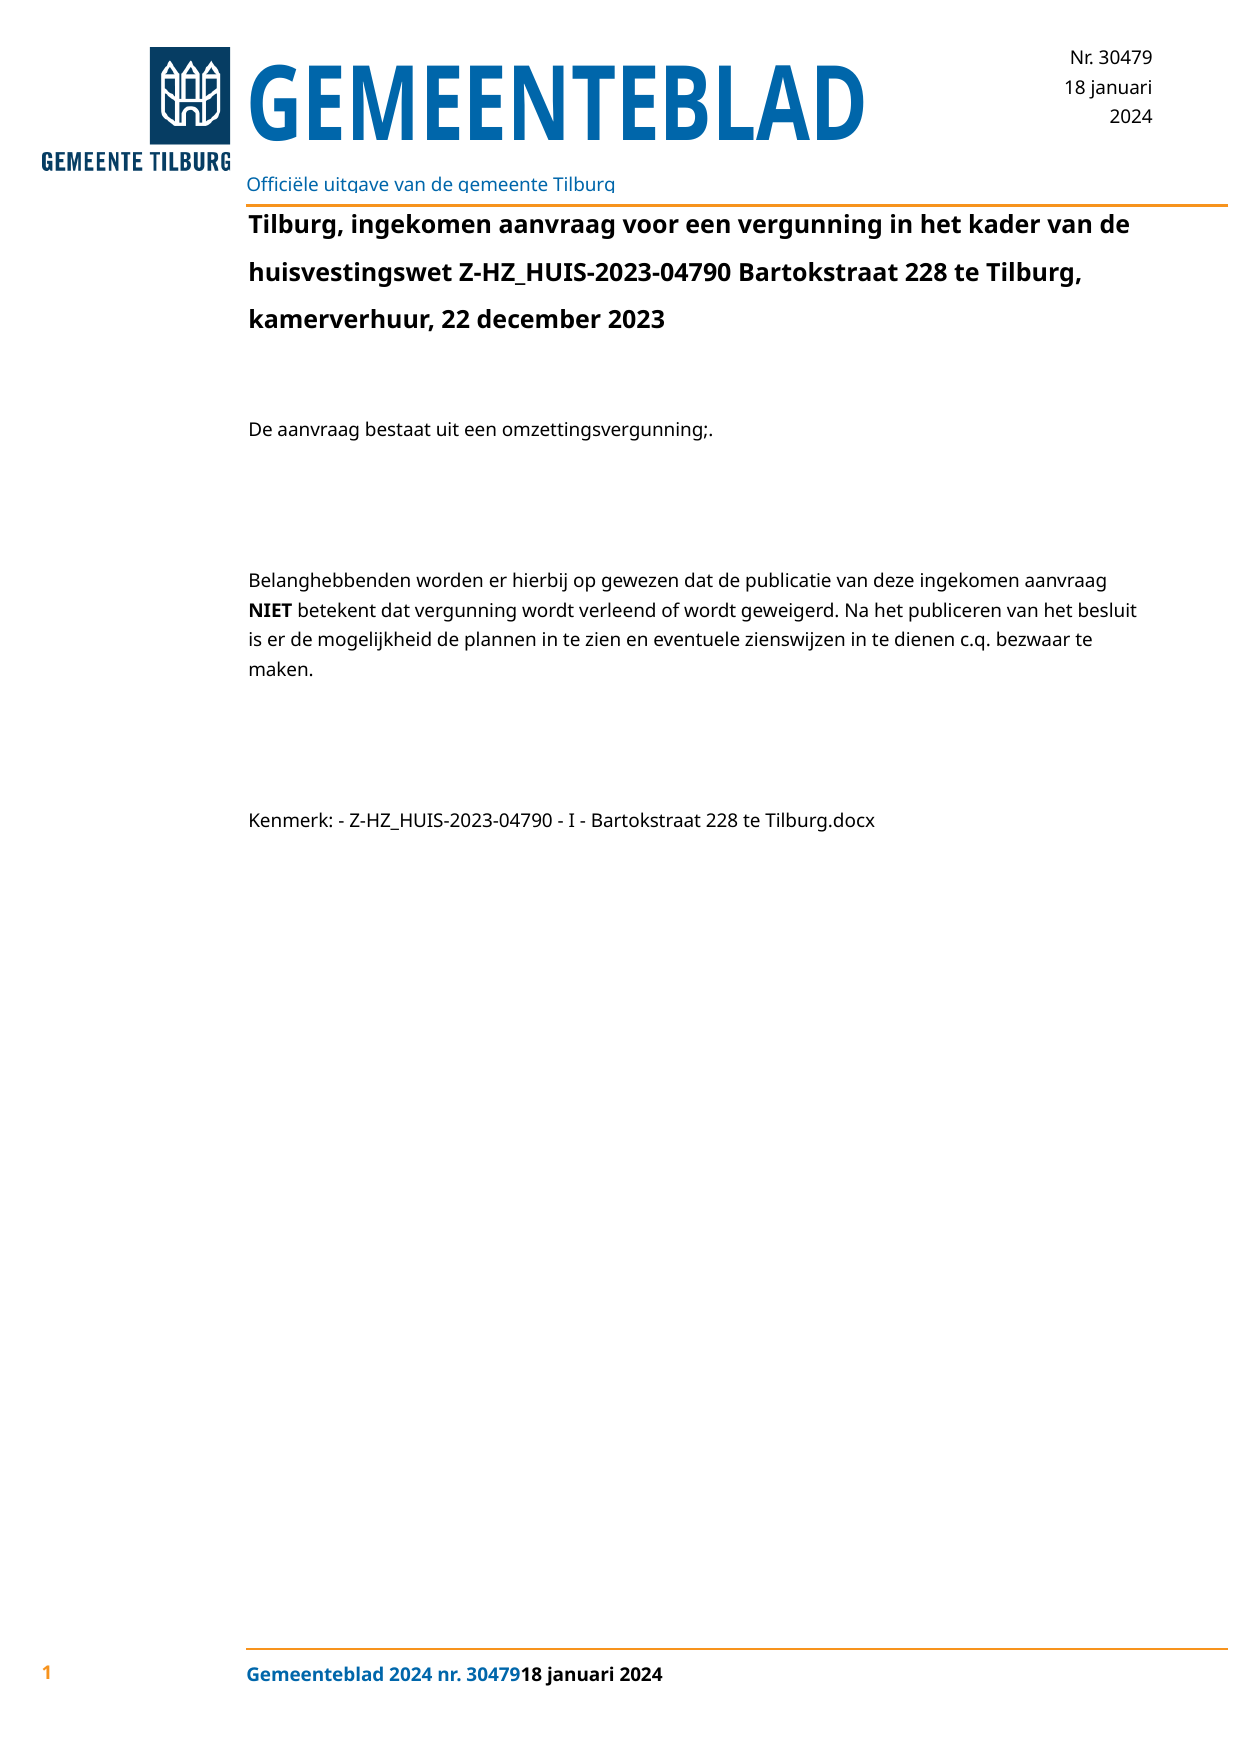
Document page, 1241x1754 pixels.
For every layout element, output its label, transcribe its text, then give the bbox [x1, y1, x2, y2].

text Kenmerk: - Z-HZ_HUIS-2023-04790 - I - Bartokstraat 228 te Tilburg.docx [248, 807, 1152, 833]
text De aanvraag bestaat uit een omzettingsvergunning;. [248, 416, 1152, 442]
picture [41, 47, 231, 172]
text Tilburg, ingekomen aanvraag voor een vergunning in het kader van de huisvestingswet Z-HZ_HUIS-2023-04790 Bartokstraat 228 te Tilburg, kamerverhuur, 22 december 2023 [248, 207, 1152, 336]
text Belanghebbenden worden er hierbij op gewezen dat de publicatie van deze ingekomen aanvraag NIET betekent dat vergunning wordt verleend of wordt geweigerd. Na het publiceren van het besluit is er de mogelijkheid de plannen in te zien en eventuele zienswijzen in te dienen c.q. bezwaar te maken. [248, 567, 1152, 682]
